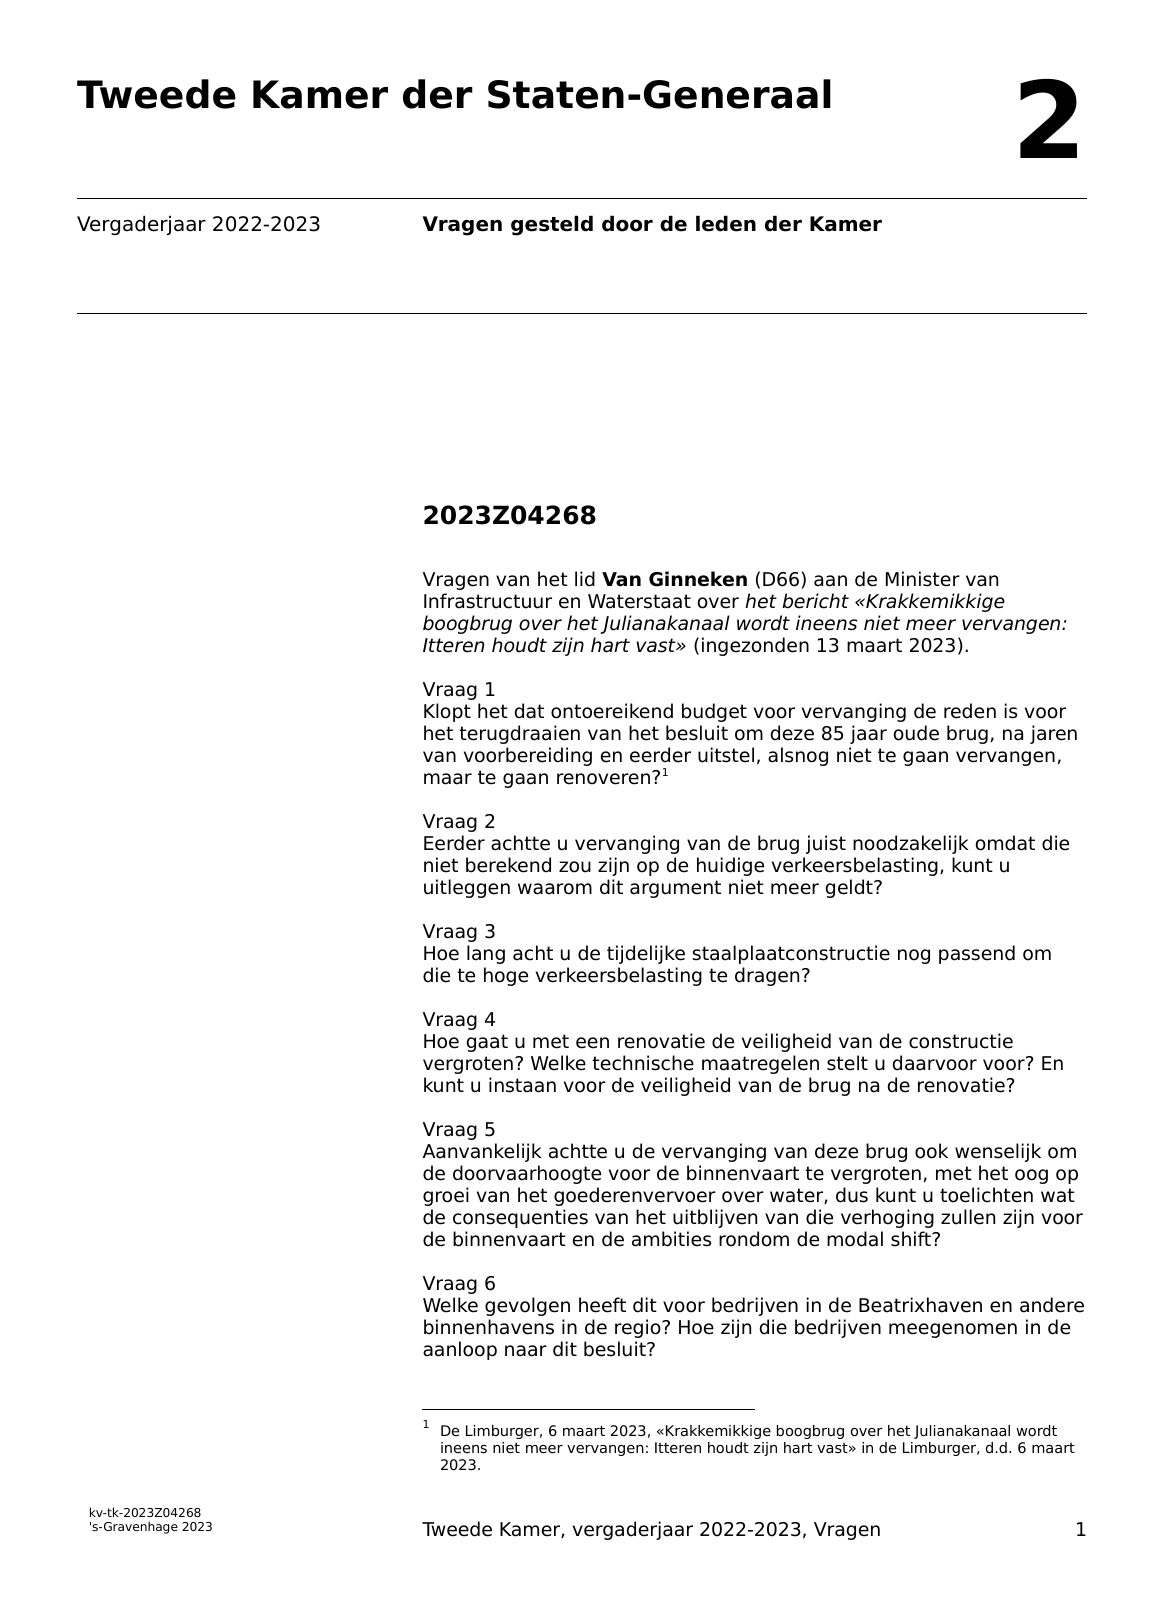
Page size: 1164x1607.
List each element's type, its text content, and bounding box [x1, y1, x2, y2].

text Hoe lang acht u de tijdelijke staalplaatconstructie nog passend om die te hoge verkeersbelasting te dragen? [422, 943, 1087, 987]
table_header Tweede Kamer der Staten-Generaal [77, 59, 886, 198]
text De Limburger, 6 maart 2023, «Krakkemikkige boogbrug over het Julianakanaal wordt ineens niet meer vervangen: Itteren houdt zijn hart vast» in de Limburger, d.d. 6 maart 2023. [422, 1418, 1087, 1474]
text Vraag 1 [422, 679, 1087, 701]
text Aanvankelijk achtte u de vervanging van deze brug ook wenselijk om de doorvaarhoogte voor de binnenvaart te vergroten, met het oog op groei van het goederenvervoer over water, dus kunt u toelichten wat de consequenties van het uitblijven van die verhoging zullen zijn voor de binnenvaart en de ambities rondom de modal shift? [422, 1141, 1087, 1251]
text Vraag 2 [422, 811, 1087, 833]
text Vraag 5 [422, 1119, 1087, 1141]
text Vraag 6 [422, 1273, 1087, 1295]
text 2023Z04268 [422, 501, 1087, 531]
text kv-tk-2023Z04268 [88, 1506, 323, 1520]
text Hoe gaat u met een renovatie de veiligheid van de constructie vergroten? Welke technische maatregelen stelt u daarvoor voor? En kunt u instaan voor de veiligheid van de brug na de renovatie? [422, 1031, 1087, 1097]
table_cell Vergaderjaar 2022-2023 [77, 199, 422, 313]
table_cell Vragen gesteld door de leden der Kamer [422, 199, 1087, 313]
text Eerder achtte u vervanging van de brug juist noodzakelijk omdat die niet berekend zou zijn op de huidige verkeersbelasting, kunt u uitleggen waarom dit argument niet meer geldt? [422, 833, 1087, 899]
table_header 2 [886, 59, 1087, 198]
text 's-Gravenhage 2023 [88, 1520, 323, 1534]
text Klopt het dat ontoereikend budget voor vervanging de reden is voor het terugdraaien van het besluit om deze 85 jaar oude brug, na jaren van voorbereiding en eerder uitstel, alsnog niet te gaan vervangen, maar te gaan renoveren? [422, 701, 1087, 789]
text Welke gevolgen heeft dit voor bedrijven in de Beatrixhaven en andere binnenhavens in de regio? Hoe zijn die bedrijven meegenomen in de aanloop naar dit besluit? [422, 1295, 1087, 1361]
text Vraag 4 [422, 1009, 1087, 1031]
text Vragen van het lid Van Ginneken (D66) aan de Minister van Infrastructuur en Waterstaat over het bericht «Krakkemikkige boogbrug over het Julianakanaal wordt ineens niet meer vervangen: Itteren houdt zijn hart vast» (ingezonden 13 maart 2023). [422, 569, 1087, 657]
text Vraag 3 [422, 921, 1087, 943]
